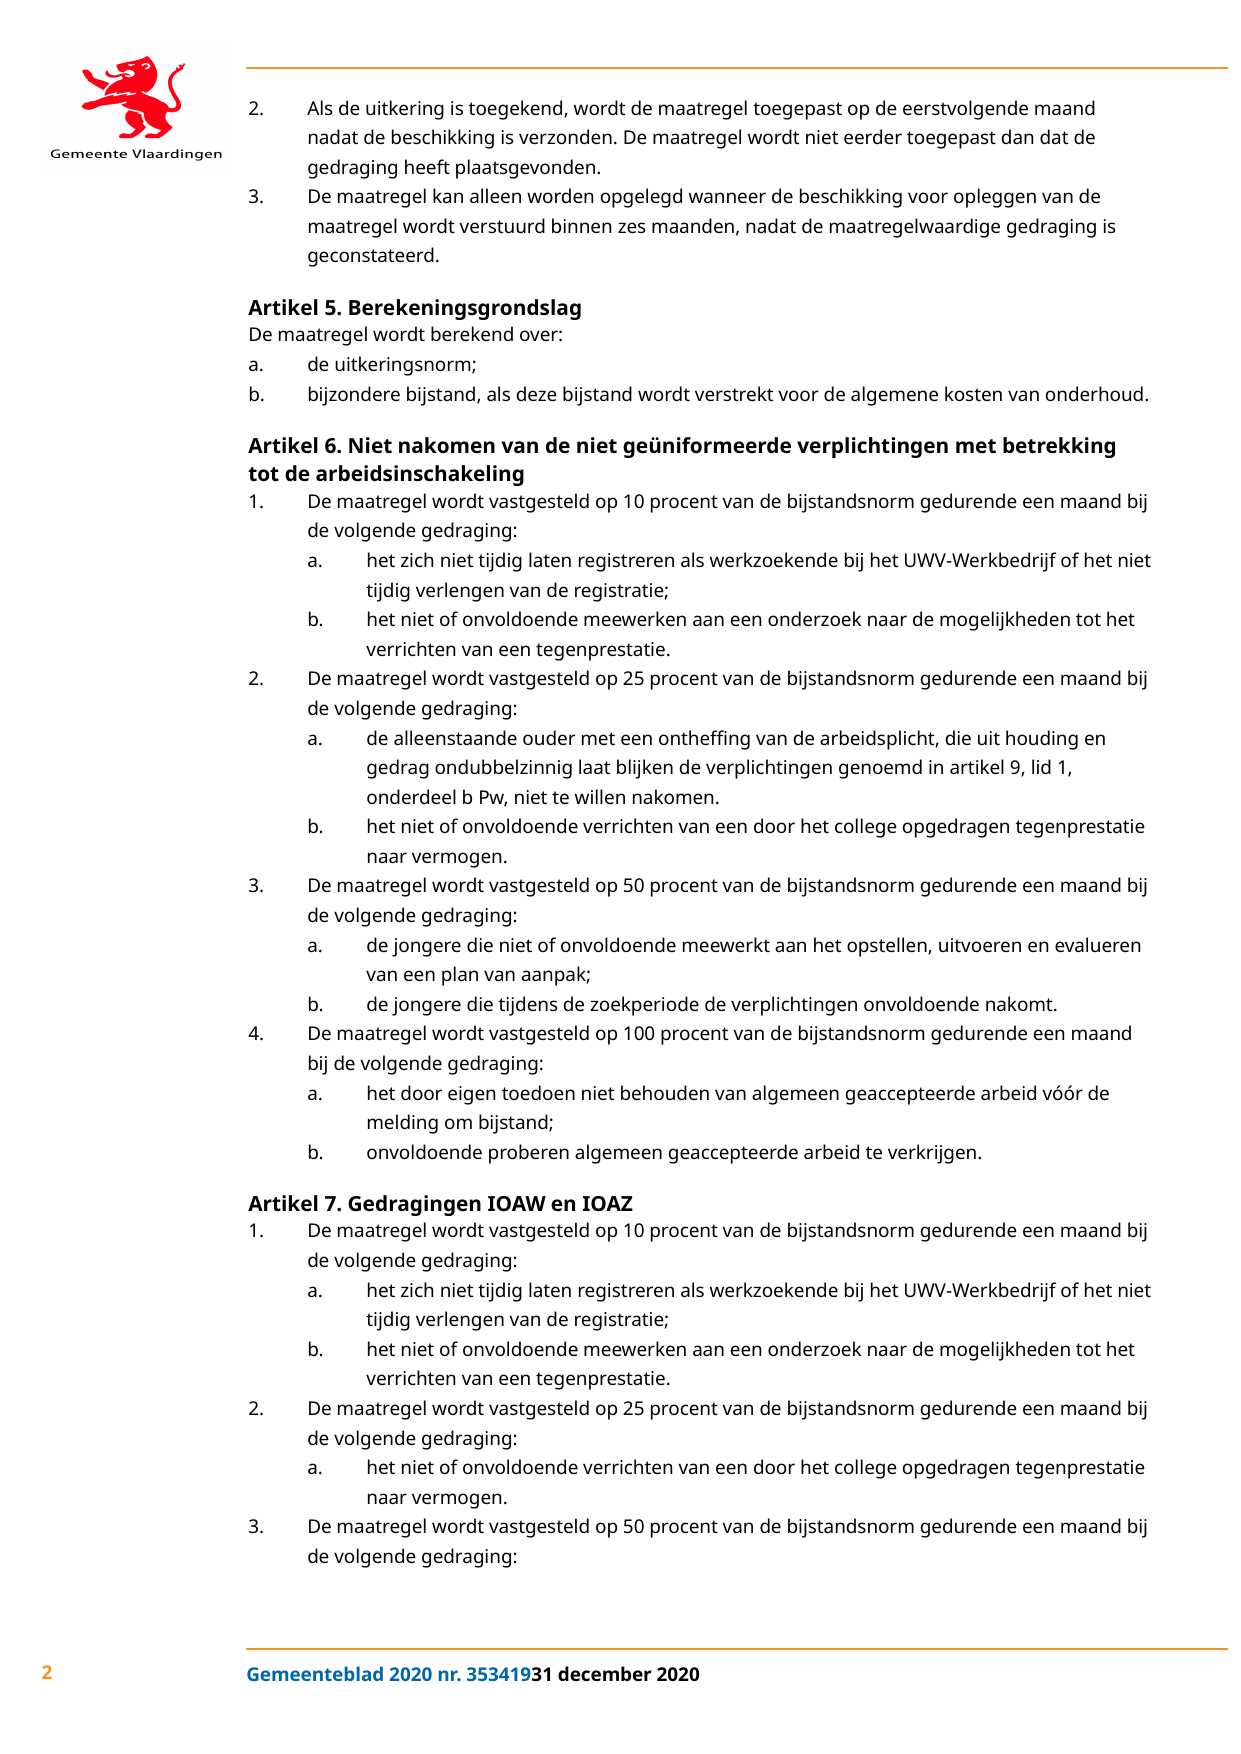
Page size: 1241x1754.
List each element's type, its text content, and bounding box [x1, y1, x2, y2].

list de jongere die tijdens de zoekperiode de verplichtingen onvoldoende nakomt. [307, 991, 1152, 1017]
list de jongere die niet of onvoldoende meewerkt aan het opstellen, uitvoeren en evalueren van een plan van aanpak; [307, 932, 1152, 987]
list het niet of onvoldoende meewerken aan een onderzoek naar de mogelijkheden tot het verrichten van een tegenprestatie. [307, 606, 1152, 662]
list De maatregel wordt vastgesteld op 50 procent van de bijstandsnorm gedurende een maand bij de volgende gedraging: [248, 1513, 1152, 1569]
text Artikel 6. Niet nakomen van de niet geüniformeerde verplichtingen met betrekking tot de arbeidsinschakeling [248, 431, 1152, 488]
list De maatregel wordt vastgesteld op 25 procent van de bijstandsnorm gedurende een maand bij de volgende gedraging: [248, 666, 1152, 721]
list De maatregel wordt vastgesteld op 10 procent van de bijstandsnorm gedurende een maand bij de volgende gedraging: [248, 1218, 1152, 1273]
text Artikel 7. Gedragingen IOAW en IOAZ [248, 1189, 1152, 1218]
list De maatregel wordt vastgesteld op 50 procent van de bijstandsnorm gedurende een maand bij de volgende gedraging: [248, 873, 1152, 928]
list bijzondere bijstand, als deze bijstand wordt verstrekt voor de algemene kosten van onderhoud. [248, 381, 1152, 406]
list het zich niet tijdig laten registreren als werkzoekende bij het UWV-Werkbedrijf of het niet tijdig verlengen van de registratie; [307, 547, 1152, 602]
text Artikel 5. Berekeningsgrondslag [248, 293, 1152, 322]
list het door eigen toedoen niet behouden van algemeen geaccepteerde arbeid vóór de melding om bijstand; [307, 1080, 1152, 1135]
list onvoldoende proberen algemeen geaccepteerde arbeid te verkrijgen. [307, 1139, 1152, 1164]
list de alleenstaande ouder met een ontheffing van de arbeidsplicht, die uit houding en gedrag ondubbelzinnig laat blijken de verplichtingen genoemd in artikel 9, lid 1, onderdeel b Pw, niet te willen nakomen. [307, 725, 1152, 809]
list de uitkeringsnorm; [248, 351, 1152, 377]
picture [41, 47, 231, 172]
list De maatregel wordt vastgesteld op 100 procent van de bijstandsnorm gedurende een maand bij de volgende gedraging: [248, 1021, 1152, 1076]
list het niet of onvoldoende meewerken aan een onderzoek naar de mogelijkheden tot het verrichten van een tegenprestatie. [307, 1336, 1152, 1391]
list Als de uitkering is toegekend, wordt de maatregel toegepast op de eerstvolgende maand nadat de beschikking is verzonden. De maatregel wordt niet eerder toegepast dan dat de gedraging heeft plaatsgevonden. [248, 95, 1152, 180]
text De maatregel wordt berekend over: [248, 322, 1152, 347]
list De maatregel wordt vastgesteld op 10 procent van de bijstandsnorm gedurende een maand bij de volgende gedraging: [248, 488, 1152, 543]
list het niet of onvoldoende verrichten van een door het college opgedragen tegenprestatie naar vermogen. [307, 813, 1152, 869]
list het zich niet tijdig laten registreren als werkzoekende bij het UWV-Werkbedrijf of het niet tijdig verlengen van de registratie; [307, 1277, 1152, 1332]
list De maatregel kan alleen worden opgelegd wanneer de beschikking voor opleggen van de maatregel wordt verstuurd binnen zes maanden, nadat de maatregelwaardige gedraging is geconstateerd. [248, 183, 1152, 268]
list het niet of onvoldoende verrichten van een door het college opgedragen tegenprestatie naar vermogen. [307, 1454, 1152, 1510]
list De maatregel wordt vastgesteld op 25 procent van de bijstandsnorm gedurende een maand bij de volgende gedraging: [248, 1395, 1152, 1451]
